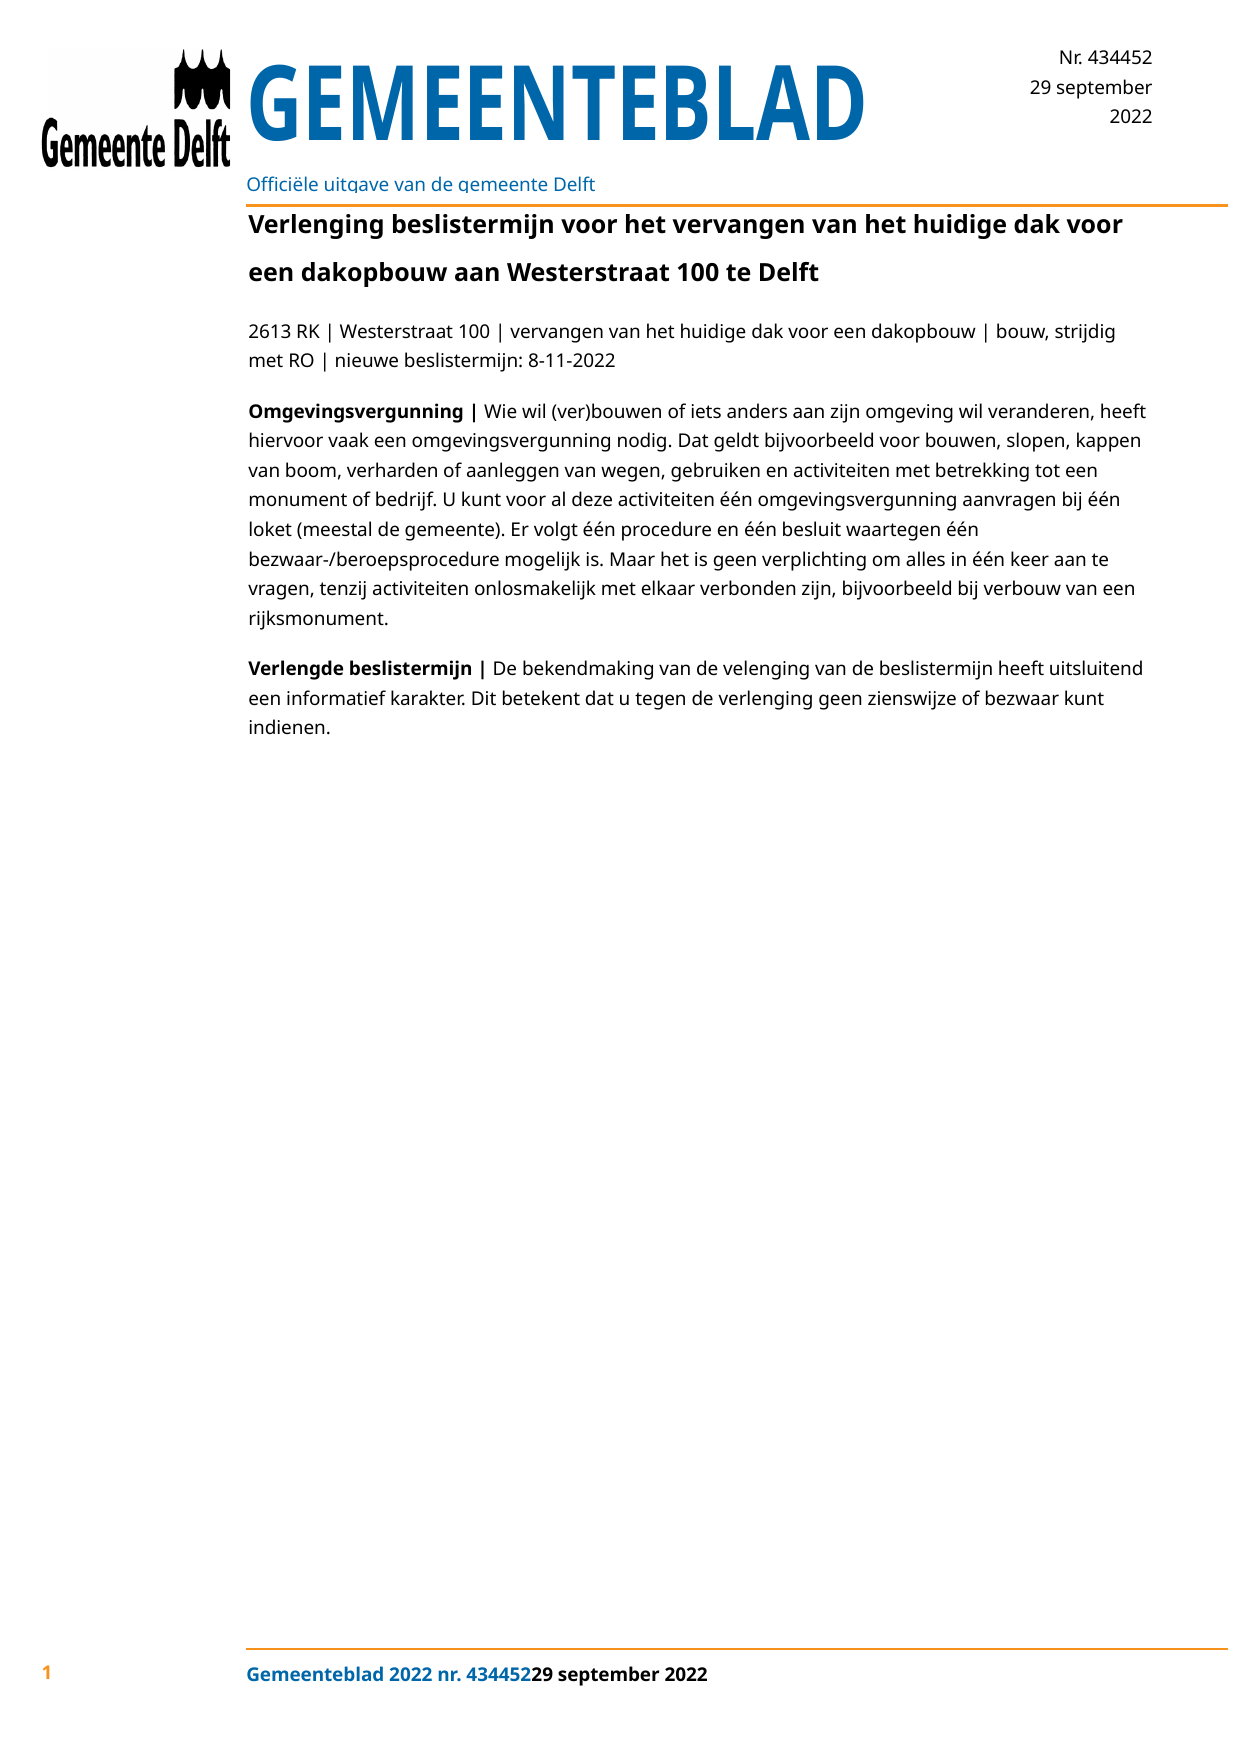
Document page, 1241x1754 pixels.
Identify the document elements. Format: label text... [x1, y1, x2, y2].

picture [41, 47, 231, 172]
text 2613 RK | Westerstraat 100 | vervangen van het huidige dak voor een dakopbouw | bouw, strijdig met RO | nieuwe beslistermijn: 8-11-2022 [248, 318, 1152, 373]
text Verlengde beslistermijn | De bekendmaking van de velenging van de beslistermijn heeft uitsluitend een informatief karakter. Dit betekent dat u tegen de verlenging geen zienswijze of bezwaar kunt indienen. [248, 655, 1152, 740]
text Verlenging beslistermijn voor het vervangen van het huidige dak voor een dakopbouw aan Westerstraat 100 te Delft [248, 207, 1152, 288]
text Omgevingsvergunning | Wie wil (ver)bouwen of iets anders aan zijn omgeving wil veranderen, heeft hiervoor vaak een omgevingsvergunning nodig. Dat geldt bijvoorbeeld voor bouwen, slopen, kappen van boom, verharden of aanleggen van wegen, gebruiken en activiteiten met betrekking tot een monument of bedrijf. U kunt voor al deze activiteiten één omgevingsvergunning aanvragen bij één loket (meestal de gemeente). Er volgt één procedure en één besluit waartegen één bezwaar-/beroepsprocedure mogelijk is. Maar het is geen verplichting om alles in één keer aan te vragen, tenzij activiteiten onlosmakelijk met elkaar verbonden zijn, bijvoorbeeld bij verbouw van een rijksmonument. [248, 398, 1152, 631]
